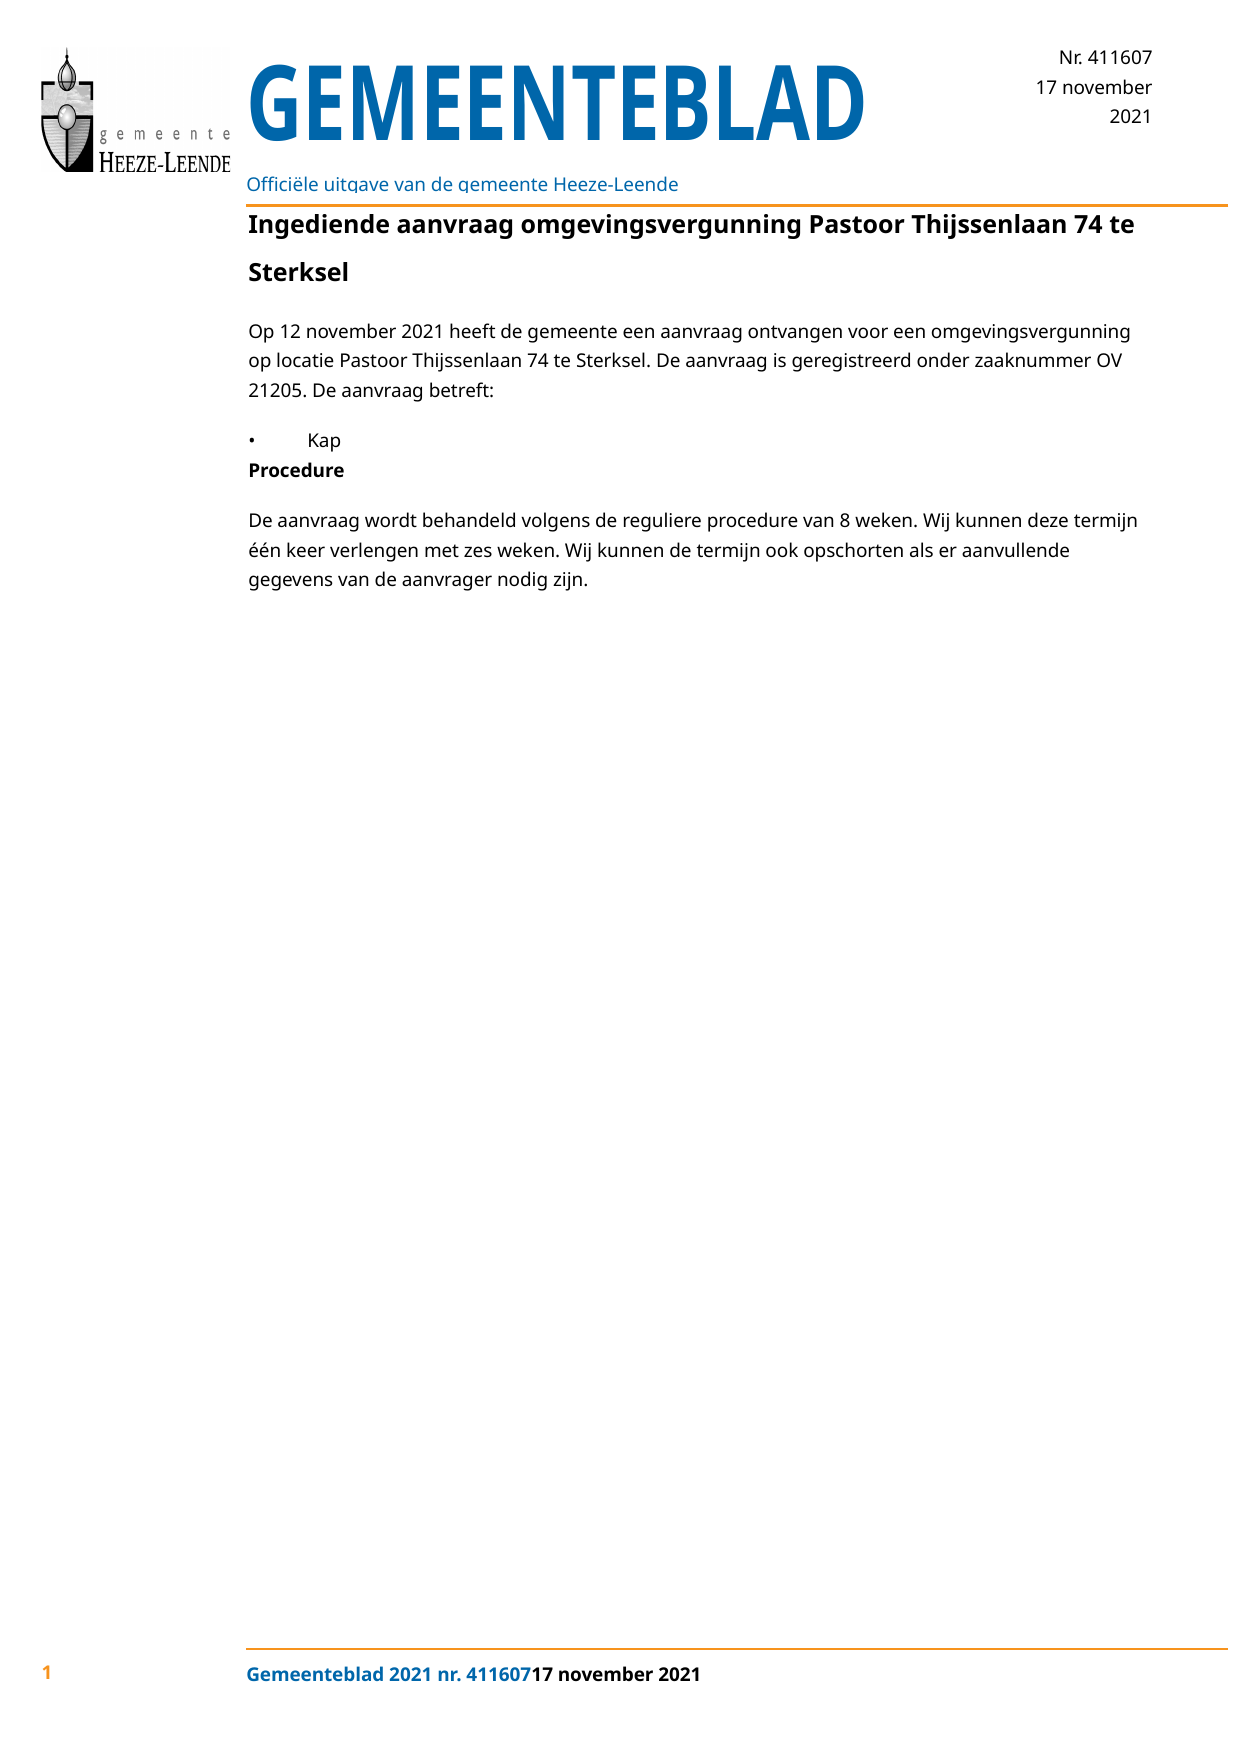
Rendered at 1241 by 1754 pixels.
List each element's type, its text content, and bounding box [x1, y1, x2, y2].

text Ingediende aanvraag omgevingsvergunning Pastoor Thijssenlaan 74 te Sterksel [248, 207, 1152, 288]
text De aanvraag wordt behandeld volgens de reguliere procedure van 8 weken. Wij kunnen deze termijn één keer verlengen met zes weken. Wij kunnen de termijn ook opschorten als er aanvullende gegevens van de aanvrager nodig zijn. [248, 507, 1152, 592]
picture [41, 47, 231, 172]
text Op 12 november 2021 heeft de gemeente een aanvraag ontvangen voor een omgevingsvergunning op locatie Pastoor Thijssenlaan 74 te Sterksel. De aanvraag is geregistreerd onder zaaknummer OV 21205. De aanvraag betreft: [248, 318, 1152, 403]
list Kap [248, 427, 1152, 453]
text Procedure [248, 457, 1152, 483]
